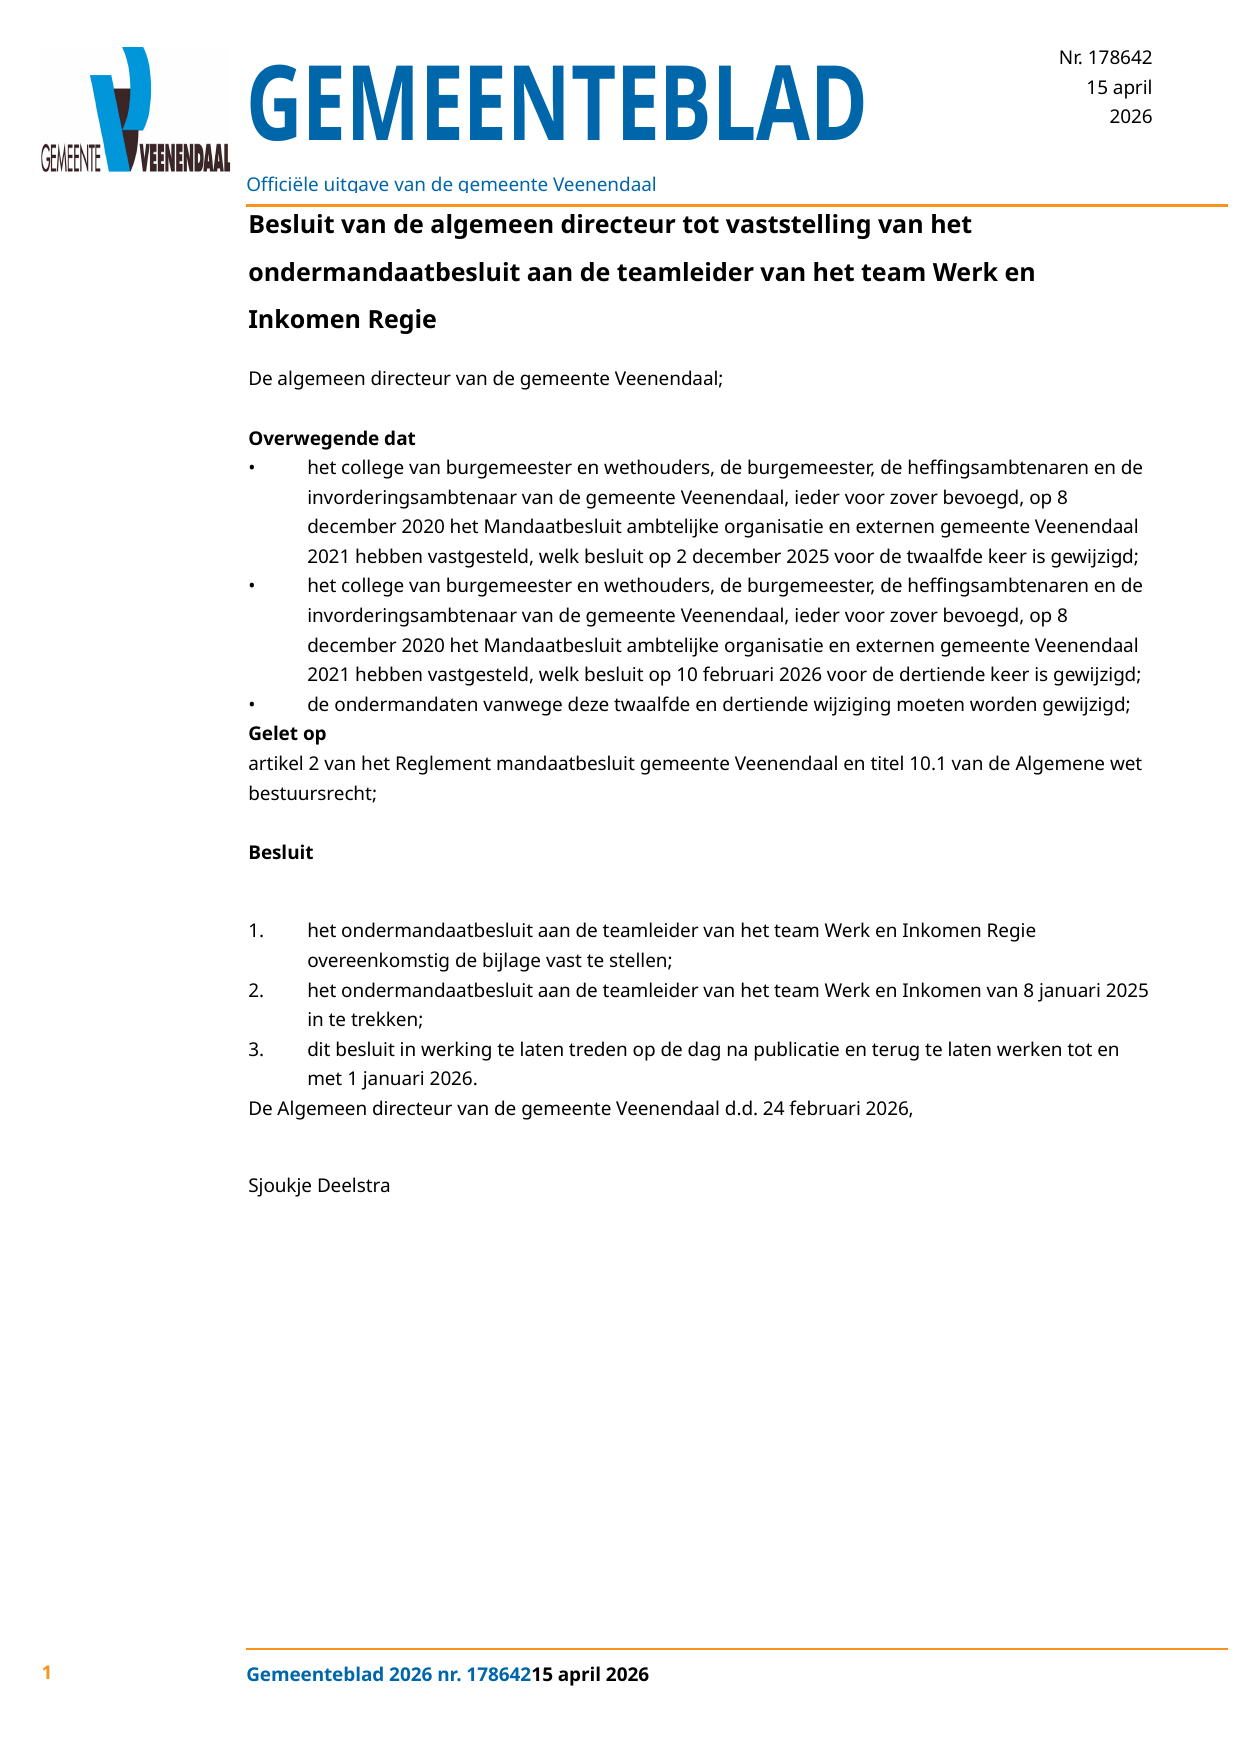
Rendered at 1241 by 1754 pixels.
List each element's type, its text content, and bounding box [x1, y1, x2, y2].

list het ondermandaatbesluit aan de teamleider van het team Werk en Inkomen van 8 januari 2025 in te trekken; [248, 977, 1152, 1032]
text Besluit [248, 839, 1152, 864]
text De Algemeen directeur van de gemeente Veenendaal d.d. 24 februari 2026, [248, 1095, 1152, 1121]
list dit besluit in werking te laten treden op de dag na publicatie en terug te laten werken tot en met 1 januari 2026. [248, 1036, 1152, 1091]
list het college van burgemeester en wethouders, de burgemeester, de heffingsambtenaren en de invorderingsambtenaar van de gemeente Veenendaal, ieder voor zover bevoegd, op 8 december 2020 het Mandaatbesluit ambtelijke organisatie en externen gemeente Veenendaal 2021 hebben vastgesteld, welk besluit op 2 december 2025 voor de twaalfde keer is gewijzigd; [248, 454, 1152, 569]
text Overwegende dat [248, 425, 1152, 450]
list het college van burgemeester en wethouders, de burgemeester, de heffingsambtenaren en de invorderingsambtenaar van de gemeente Veenendaal, ieder voor zover bevoegd, op 8 december 2020 het Mandaatbesluit ambtelijke organisatie en externen gemeente Veenendaal 2021 hebben vastgesteld, welk besluit op 10 februari 2026 voor de dertiende keer is gewijzigd; [248, 573, 1152, 687]
picture [123, 47, 231, 172]
text Gelet op [248, 721, 1152, 746]
text Sjoukje Deelstra [248, 1172, 1152, 1198]
list de ondermandaten vanwege deze twaalfde en dertiende wijziging moeten worden gewijzigd; [248, 691, 1152, 717]
list het ondermandaatbesluit aan de teamleider van het team Werk en Inkomen Regie overeenkomstig de bijlage vast te stellen; [248, 918, 1152, 973]
text artikel 2 van het Reglement mandaatbesluit gemeente Veenendaal en titel 10.1 van de Algemene wet bestuursrecht; [248, 750, 1152, 805]
picture [41, 47, 130, 172]
text De algemeen directeur van de gemeente Veenendaal; [248, 366, 1152, 391]
text Besluit van de algemeen directeur tot vaststelling van het ondermandaatbesluit aan de teamleider van het team Werk en Inkomen Regie [248, 207, 1152, 336]
